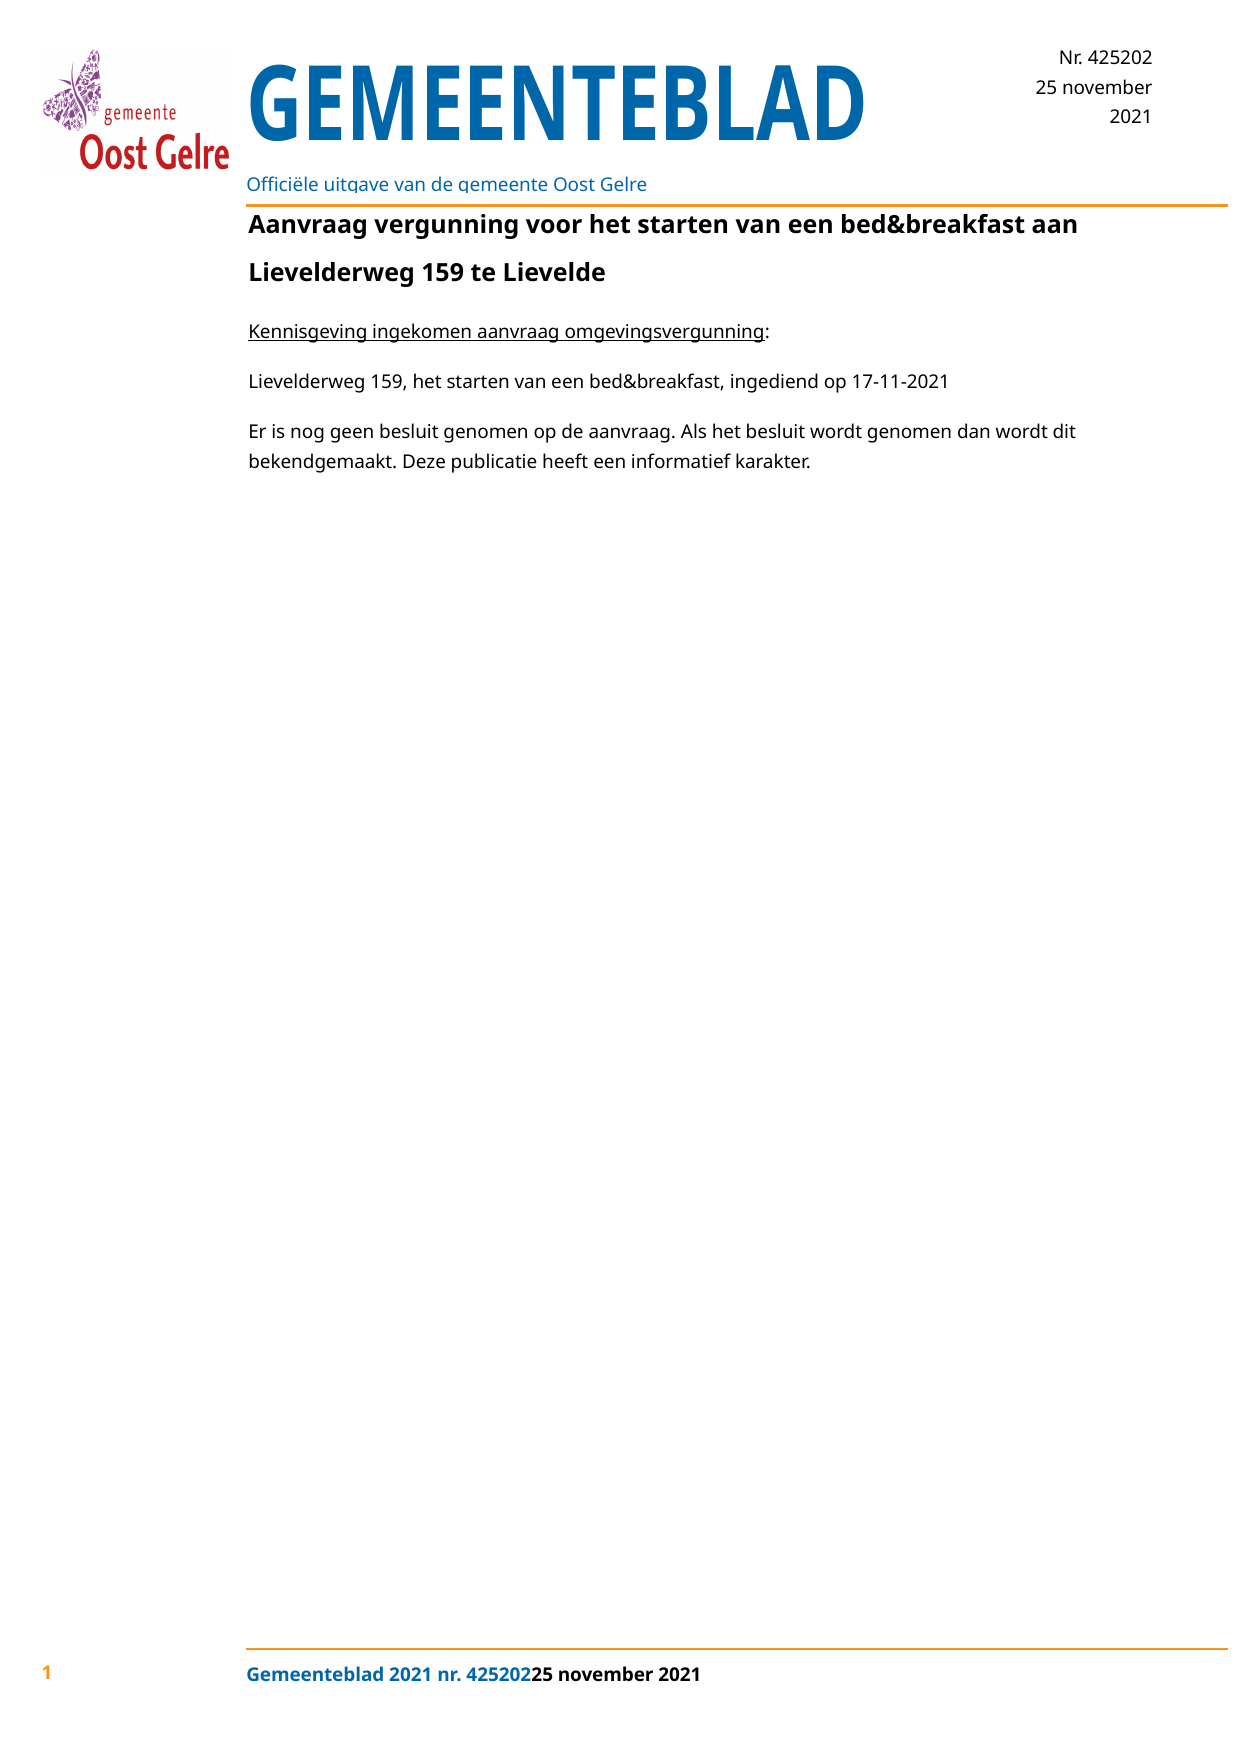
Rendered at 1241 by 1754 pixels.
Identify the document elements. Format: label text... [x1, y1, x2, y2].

text Lievelderweg 159, het starten van een bed&breakfast, ingediend op 17-11-2021 [248, 368, 1152, 394]
text Aanvraag vergunning voor het starten van een bed&breakfast aan Lievelderweg 159 te Lievelde [248, 207, 1152, 288]
text Kennisgeving ingekomen aanvraag omgevingsvergunning: [248, 318, 1152, 344]
picture [41, 47, 231, 172]
text Er is nog geen besluit genomen op de aanvraag. Als het besluit wordt genomen dan wordt dit bekendgemaakt. Deze publicatie heeft een informatief karakter. [248, 419, 1152, 474]
